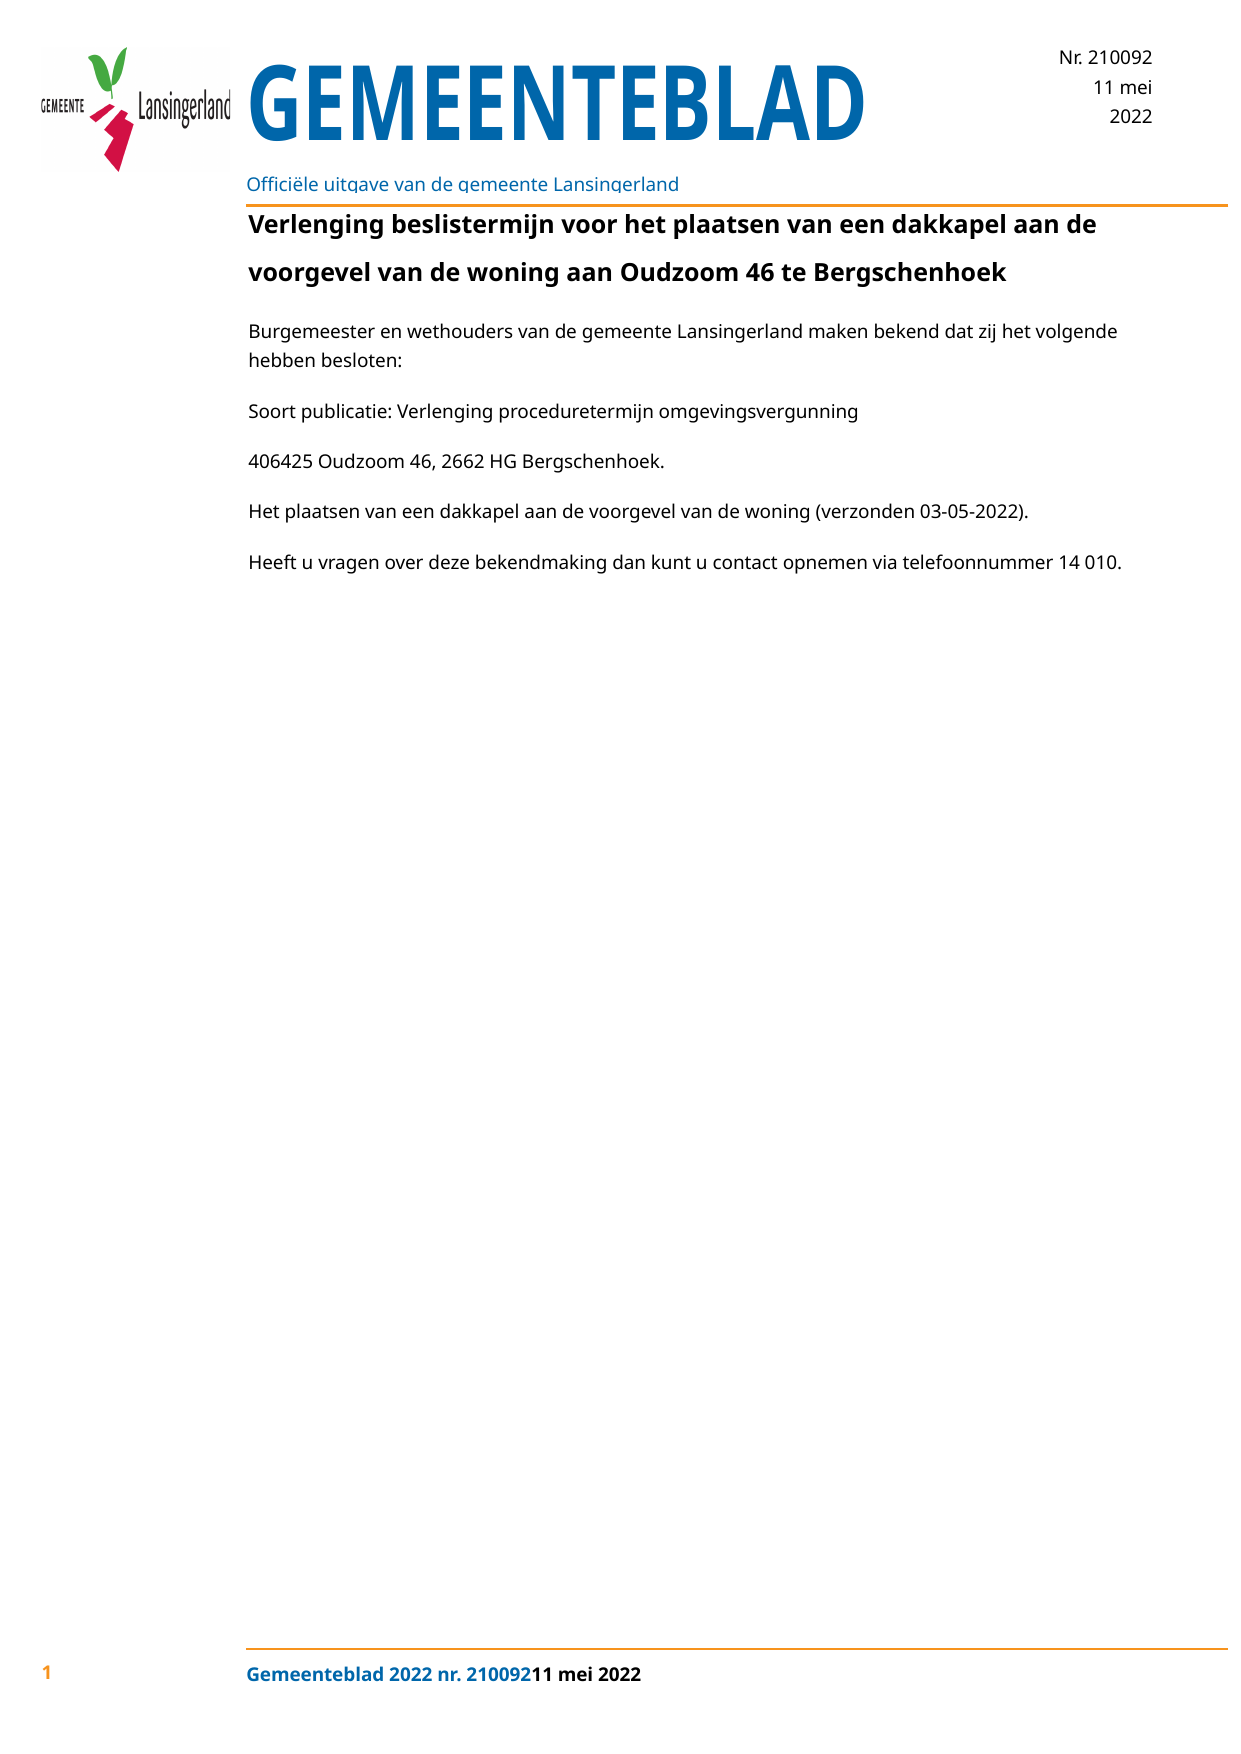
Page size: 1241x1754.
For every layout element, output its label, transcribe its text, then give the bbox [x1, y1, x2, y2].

text Verlenging beslistermijn voor het plaatsen van een dakkapel aan de voorgevel van de woning aan Oudzoom 46 te Bergschenhoek [248, 207, 1152, 288]
text Soort publicatie: Verlenging proceduretermijn omgevingsvergunning [248, 398, 1152, 424]
picture [41, 47, 231, 172]
text Heeft u vragen over deze bekendmaking dan kunt u contact opnemen via telefoonnummer 14 010. [248, 549, 1152, 575]
text 406425 Oudzoom 46, 2662 HG Bergschenhoek. [248, 448, 1152, 474]
text Het plaatsen van een dakkapel aan de voorgevel van de woning (verzonden 03-05-2022). [248, 499, 1152, 524]
text Burgemeester en wethouders van de gemeente Lansingerland maken bekend dat zij het volgende hebben besloten: [248, 318, 1152, 373]
